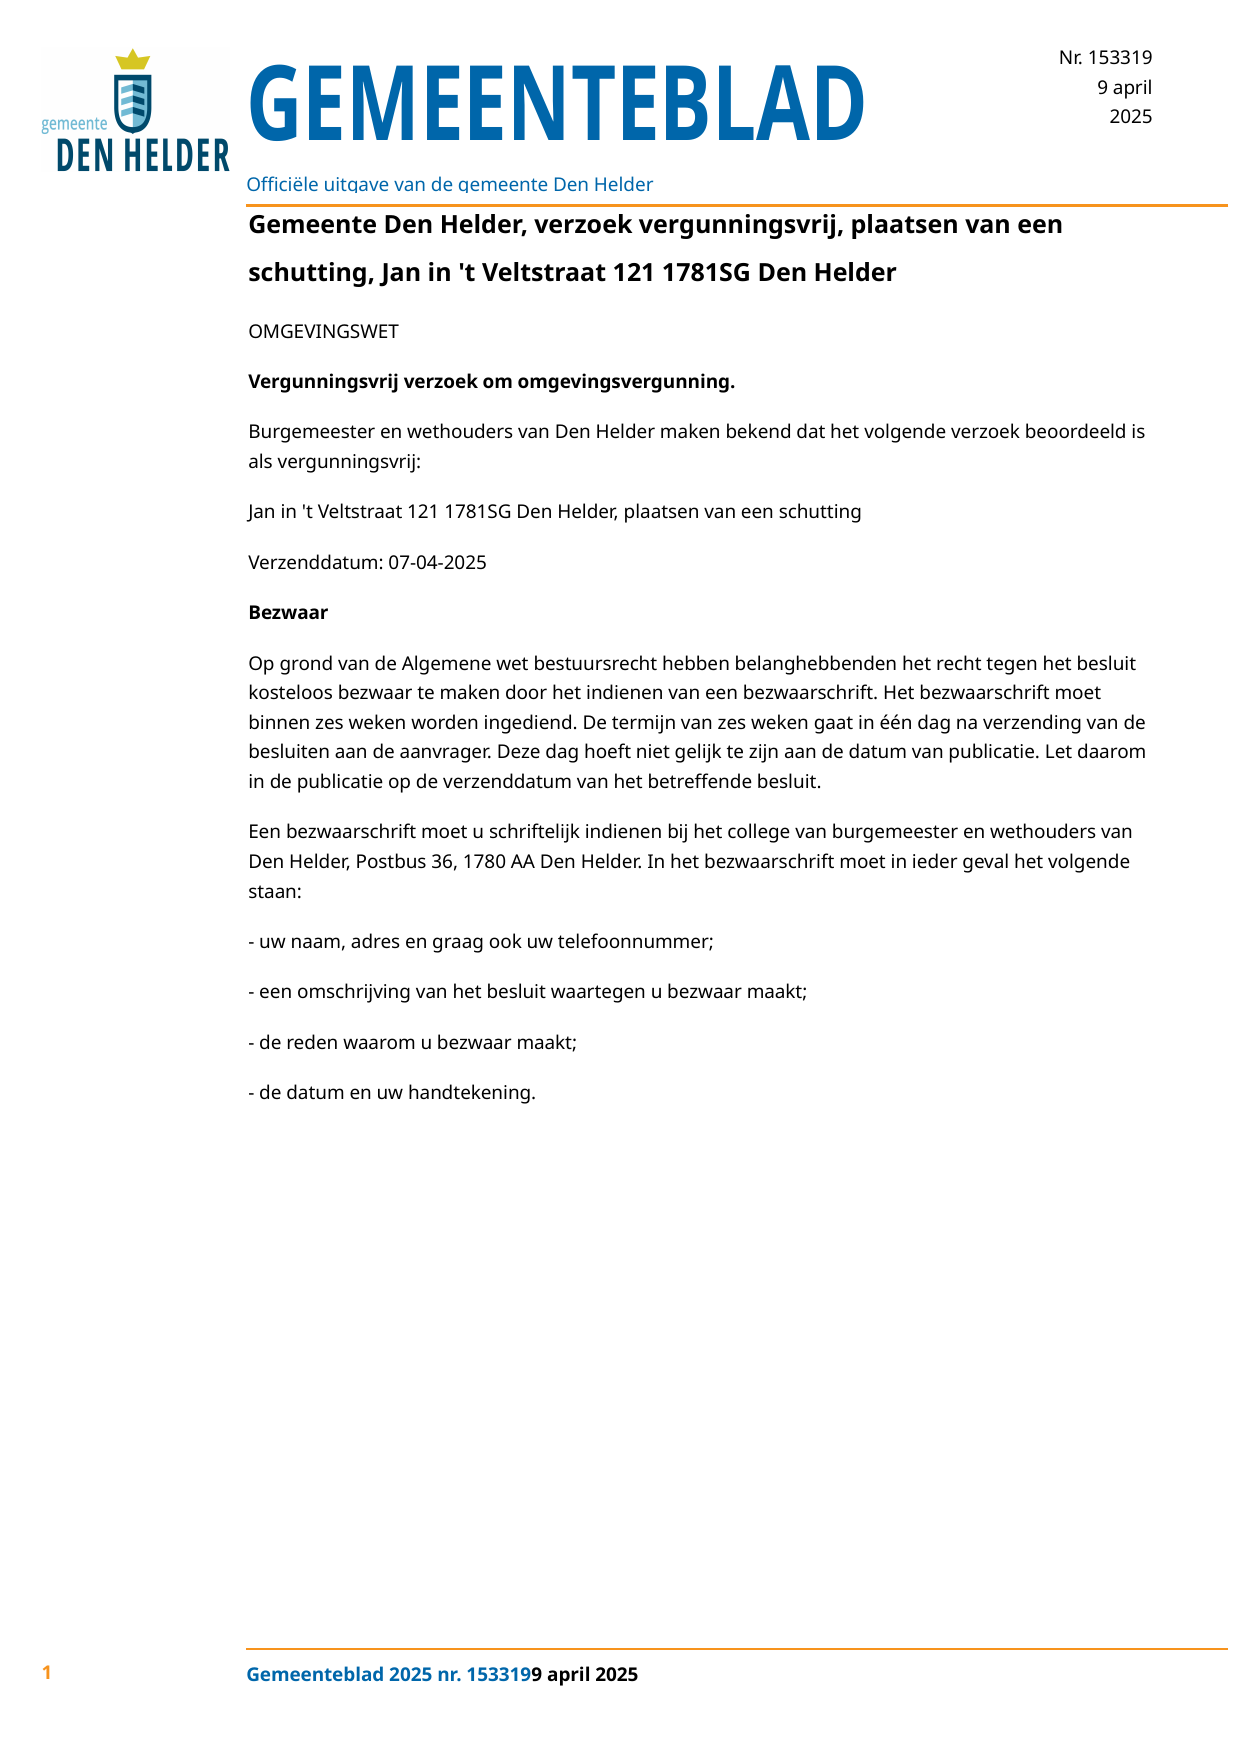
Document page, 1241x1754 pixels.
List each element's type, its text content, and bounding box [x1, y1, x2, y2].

text - een omschrijving van het besluit waartegen u bezwaar maakt; [248, 979, 1152, 1004]
text Verzenddatum: 07-04-2025 [248, 549, 1152, 575]
picture [41, 47, 231, 172]
picture [182, 144, 187, 165]
picture [220, 160, 224, 172]
text OMGEVINGSWET [248, 318, 1152, 344]
text Op grond van de Algemene wet bestuursrecht hebben belanghebbenden het recht tegen het besluit kosteloos bezwaar te maken door het indienen van een bezwaarschrift. Het bezwaarschrift moet binnen zes weken worden ingediend. De termijn van zes weken gaat in één dag na verzending van de besluiten aan de aanvrager. Deze dag hoeft niet gelijk te zijn aan de datum van publicatie. Let daarom in de publicatie op de verzenddatum van het betreffende besluit. [248, 650, 1152, 794]
text - de datum en uw handtekening. [248, 1079, 1152, 1105]
text - de reden waarom u bezwaar maakt; [248, 1029, 1152, 1055]
text Burgemeester en wethouders van Den Helder maken bekend dat het volgende verzoek beoordeeld is als vergunningsvrij: [248, 419, 1152, 474]
picture [100, 154, 106, 172]
text Vergunningsvrij verzoek om omgevingsvergunning. [248, 368, 1152, 394]
picture [130, 157, 135, 172]
text Bezwaar [248, 599, 1152, 625]
text Gemeente Den Helder, verzoek vergunningsvrij, plaatsen van een schutting, Jan in 't Veltstraat 121 1781SG Den Helder [248, 207, 1152, 288]
text Jan in 't Veltstraat 121 1781SG Den Helder, plaatsen van een schutting [248, 499, 1152, 524]
text - uw naam, adres en graag ook uw telefoonnummer; [248, 928, 1152, 954]
text Een bezwaarschrift moet u schriftelijk indienen bij het college van burgemeester en wethouders van Den Helder, Postbus 36, 1780 AA Den Helder. In het bezwaarschrift moet in ieder geval het volgende staan: [248, 819, 1152, 904]
picture [63, 144, 68, 165]
